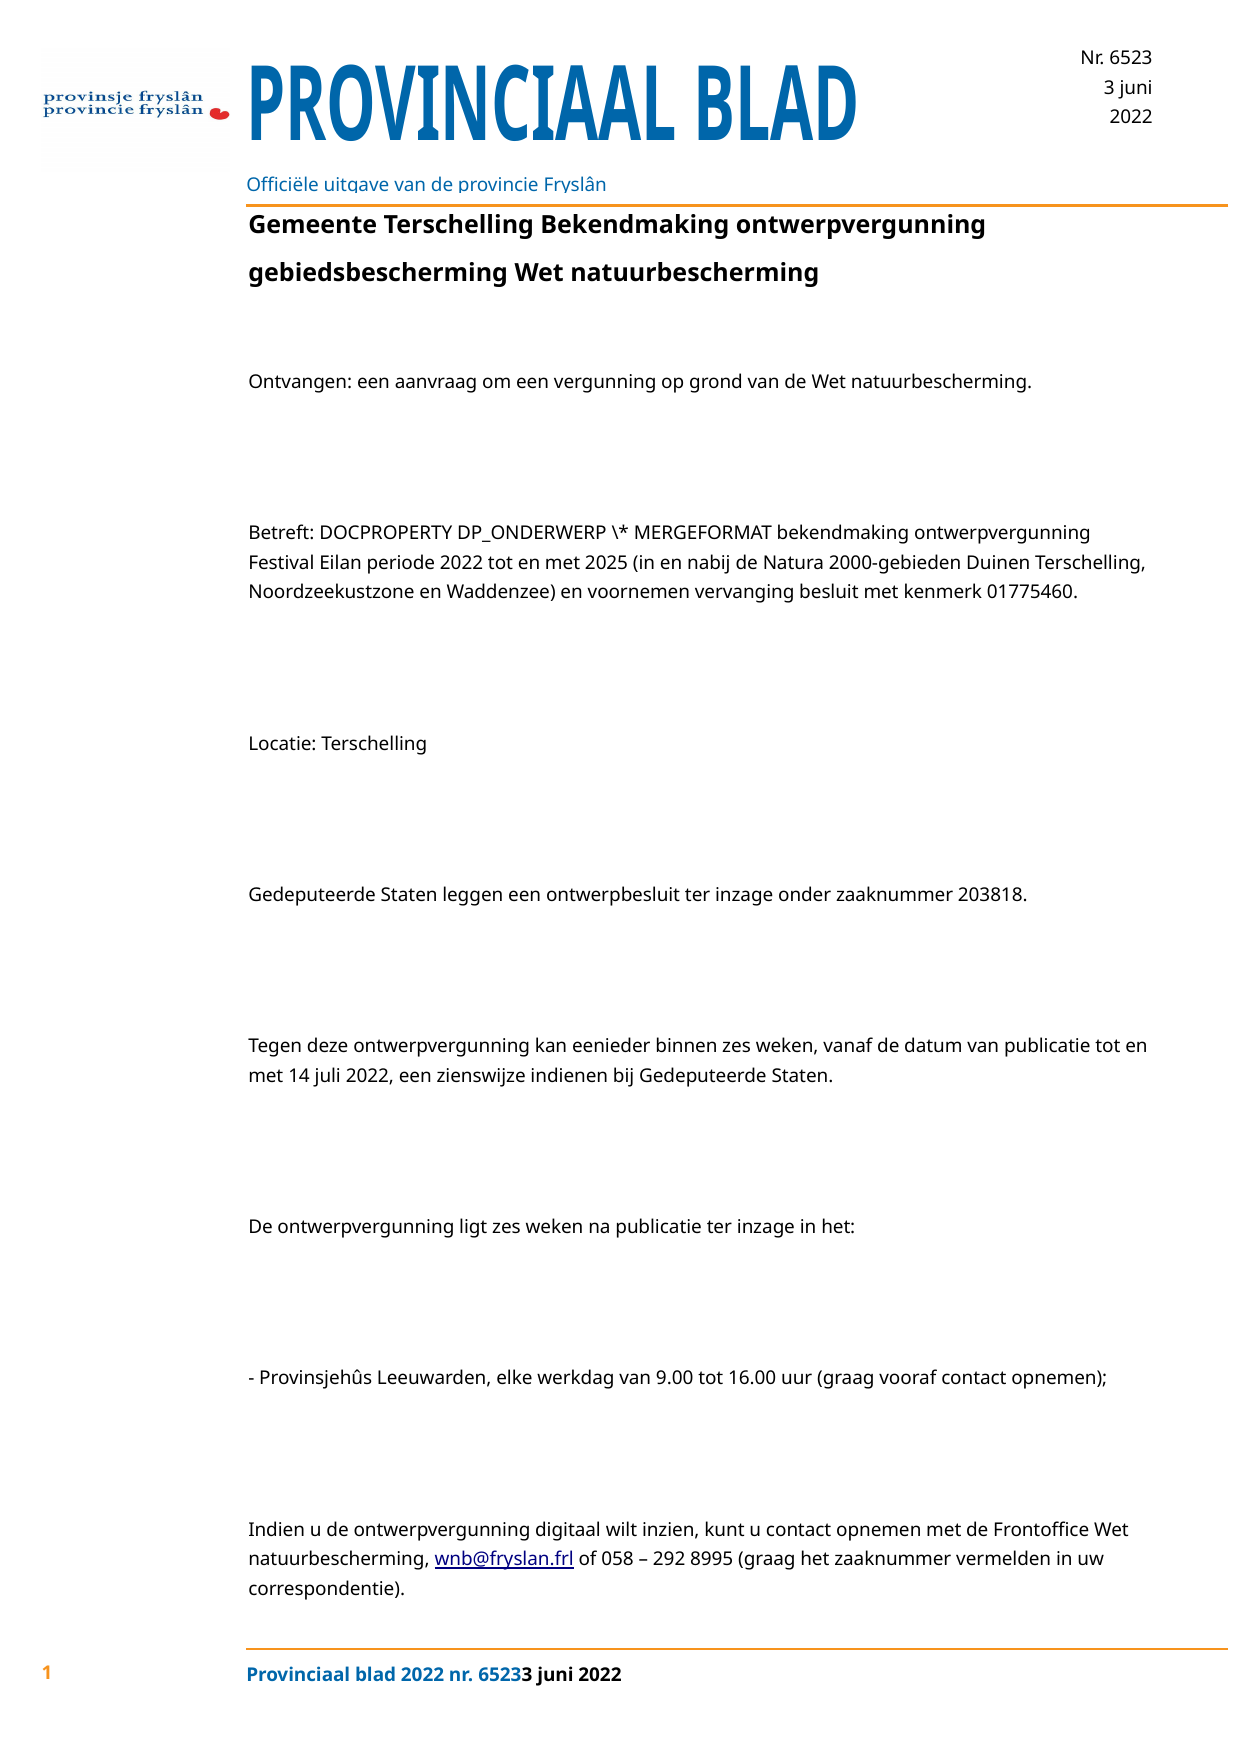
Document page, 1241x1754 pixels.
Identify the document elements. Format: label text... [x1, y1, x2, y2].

text - Provinsjehûs Leeuwarden, elke werkdag van 9.00 tot 16.00 uur (graag vooraf contact opnemen); [248, 1364, 1152, 1390]
text Tegen deze ontwerpvergunning kan eenieder binnen zes weken, vanaf de datum van publicatie tot en met 14 juli 2022, een zienswijze indienen bij Gedeputeerde Staten. [248, 1032, 1152, 1088]
text Gemeente Terschelling Bekendmaking ontwerpvergunning gebiedsbescherming Wet natuurbescherming [248, 207, 1152, 288]
text Locatie: Terschelling [248, 730, 1152, 756]
text Gedeputeerde Staten leggen een ontwerpbesluit ter inzage onder zaaknummer 203818. [248, 881, 1152, 907]
text Indien u de ontwerpvergunning digitaal wilt inzien, kunt u contact opnemen met de Frontoffice Wet natuurbescherming, wnb@fryslan.frl of 058 – 292 8995 (graag het zaaknummer vermelden in uw correspondentie). [248, 1516, 1152, 1601]
text Ontvangen: een aanvraag om een vergunning op grond van de Wet natuurbescherming. [248, 368, 1152, 394]
picture [41, 47, 231, 172]
text De ontwerpvergunning ligt zes weken na publicatie ter inzage in het: [248, 1213, 1152, 1239]
text Betreft: DOCPROPERTY DP_ONDERWERP \* MERGEFORMAT bekendmaking ontwerpvergunning Festival Eilan periode 2022 tot en met 2025 (in en nabij de Natura 2000-gebieden Duinen Terschelling, Noordzeekustzone en Waddenzee) en voornemen vervanging besluit met kenmerk 01775460. [248, 519, 1152, 604]
